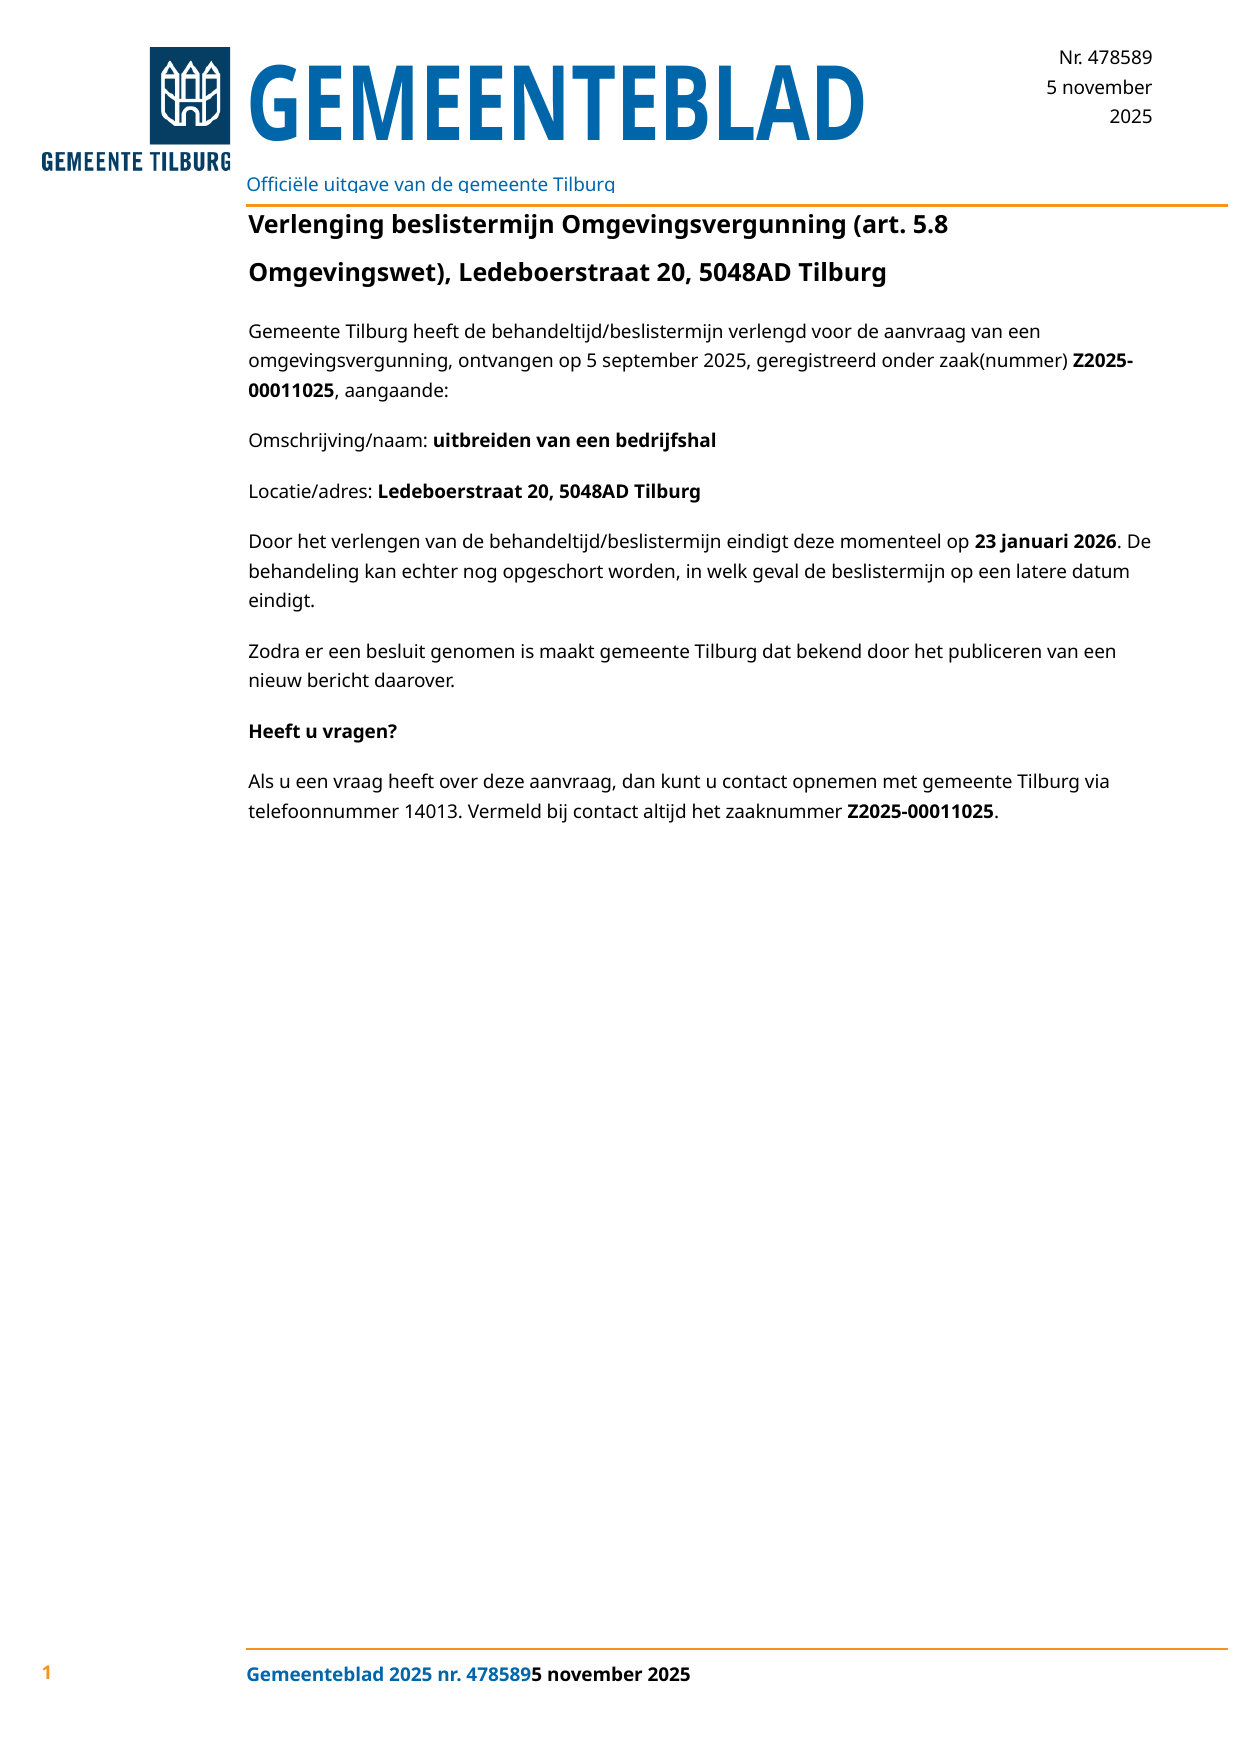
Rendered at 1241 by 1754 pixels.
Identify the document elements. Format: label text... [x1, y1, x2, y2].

text Als u een vraag heeft over deze aanvraag, dan kunt u contact opnemen met gemeente Tilburg via telefoonnummer 14013. Vermeld bij contact altijd het zaaknummer Z2025-00011025. [248, 768, 1152, 824]
text Heeft u vragen? [248, 718, 1152, 744]
text Omschrijving/naam: uitbreiden van een bedrijfshal [248, 427, 1152, 453]
text Locatie/adres: Ledeboerstraat 20, 5048AD Tilburg [248, 478, 1152, 504]
text Zodra er een besluit genomen is maakt gemeente Tilburg dat bekend door het publiceren van een nieuw bericht daarover. [248, 638, 1152, 693]
picture [41, 47, 231, 172]
text Gemeente Tilburg heeft de behandeltijd/beslistermijn verlengd voor de aanvraag van een omgevingsvergunning, ontvangen op 5 september 2025, geregistreerd onder zaak(nummer) Z2025-00011025, aangaande: [248, 318, 1152, 403]
text Door het verlengen van de behandeltijd/beslistermijn eindigt deze momenteel op 23 januari 2026. De behandeling kan echter nog opgeschort worden, in welk geval de beslistermijn op een latere datum eindigt. [248, 528, 1152, 613]
text Verlenging beslistermijn Omgevingsvergunning (art. 5.8 Omgevingswet), Ledeboerstraat 20, 5048AD Tilburg [248, 207, 1152, 288]
